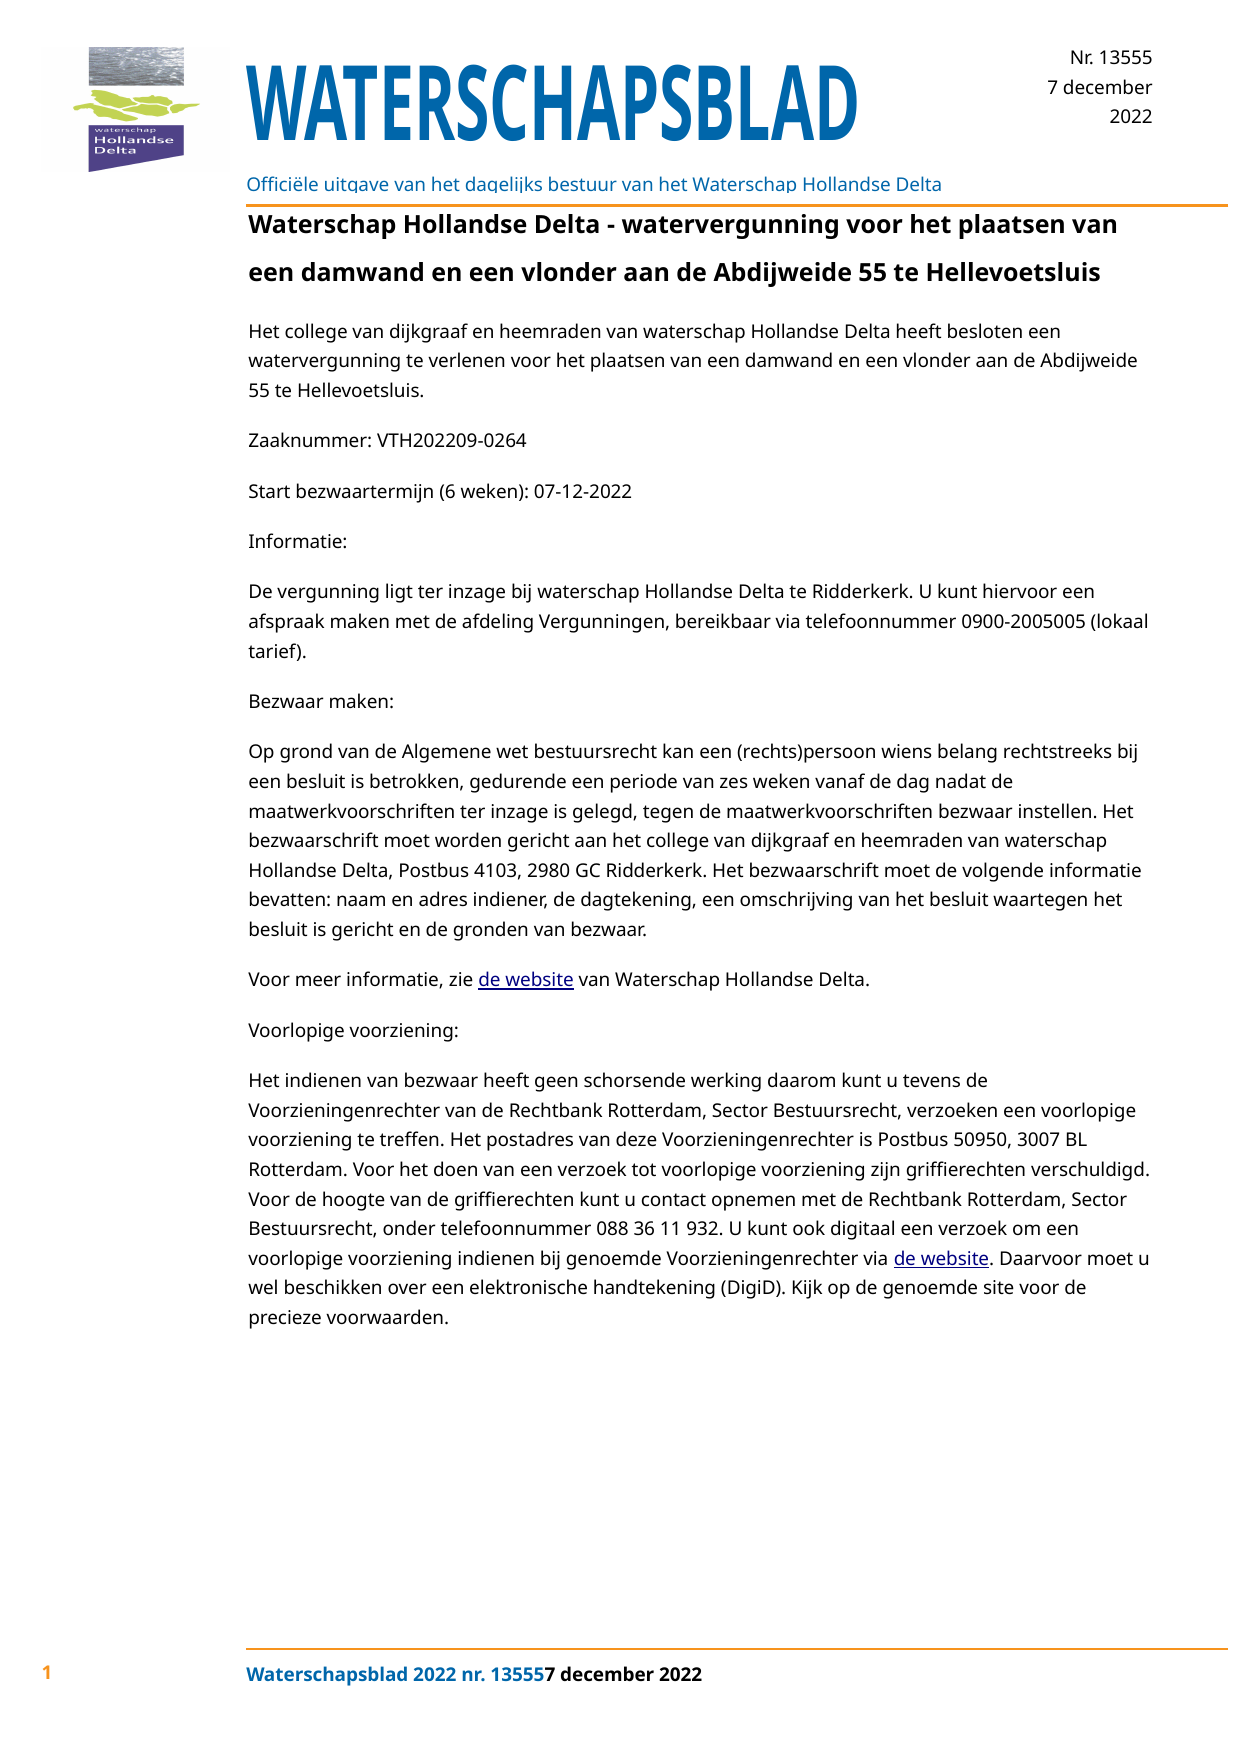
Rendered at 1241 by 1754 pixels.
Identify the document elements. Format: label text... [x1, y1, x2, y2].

text Bezwaar maken: [248, 688, 1152, 714]
text Voor meer informatie, zie de website van Waterschap Hollandse Delta. [248, 967, 1152, 992]
text Op grond van de Algemene wet bestuursrecht kan een (rechts)persoon wiens belang rechtstreeks bij een besluit is betrokken, gedurende een periode van zes weken vanaf de dag nadat de maatwerkvoorschriften ter inzage is gelegd, tegen de maatwerkvoorschriften bezwaar instellen. Het bezwaarschrift moet worden gericht aan het college van dijkgraaf en heemraden van waterschap Hollandse Delta, Postbus 4103, 2980 GC Ridderkerk. Het bezwaarschrift moet de volgende informatie bevatten: naam en adres indiener, de dagtekening, een omschrijving van het besluit waartegen het besluit is gericht en de gronden van bezwaar. [248, 739, 1152, 942]
picture [41, 47, 231, 172]
text Voorlopige voorziening: [248, 1017, 1152, 1043]
text Zaaknummer: VTH202209-0264 [248, 427, 1152, 453]
text Het college van dijkgraaf en heemraden van waterschap Hollandse Delta heeft besloten een watervergunning te verlenen voor het plaatsen van een damwand en een vlonder aan de Abdijweide 55 te Hellevoetsluis. [248, 318, 1152, 403]
text Informatie: [248, 528, 1152, 554]
text Het indienen van bezwaar heeft geen schorsende werking daarom kunt u tevens de Voorzieningenrechter van de Rechtbank Rotterdam, Sector Bestuursrecht, verzoeken een voorlopige voorziening te treffen. Het postadres van deze Voorzieningenrechter is Postbus 50950, 3007 BL Rotterdam. Voor het doen van een verzoek tot voorlopige voorziening zijn griffierechten verschuldigd. Voor de hoogte van de griffierechten kunt u contact opnemen met de Rechtbank Rotterdam, Sector Bestuursrecht, onder telefoonnummer 088 36 11 932. U kunt ook digitaal een verzoek om een voorlopige voorziening indienen bij genoemde Voorzieningenrechter via de website. Daarvoor moet u wel beschikken over een elektronische handtekening (DigiD). Kijk op de genoemde site voor de precieze voorwaarden. [248, 1067, 1152, 1330]
text Start bezwaartermijn (6 weken): 07-12-2022 [248, 478, 1152, 504]
text Waterschap Hollandse Delta - watervergunning voor het plaatsen van een damwand en een vlonder aan de Abdijweide 55 te Hellevoetsluis [248, 207, 1152, 288]
text De vergunning ligt ter inzage bij waterschap Hollandse Delta te Ridderkerk. U kunt hiervoor een afspraak maken met de afdeling Vergunningen, bereikbaar via telefoonnummer 0900-2005005 (lokaal tarief). [248, 579, 1152, 664]
